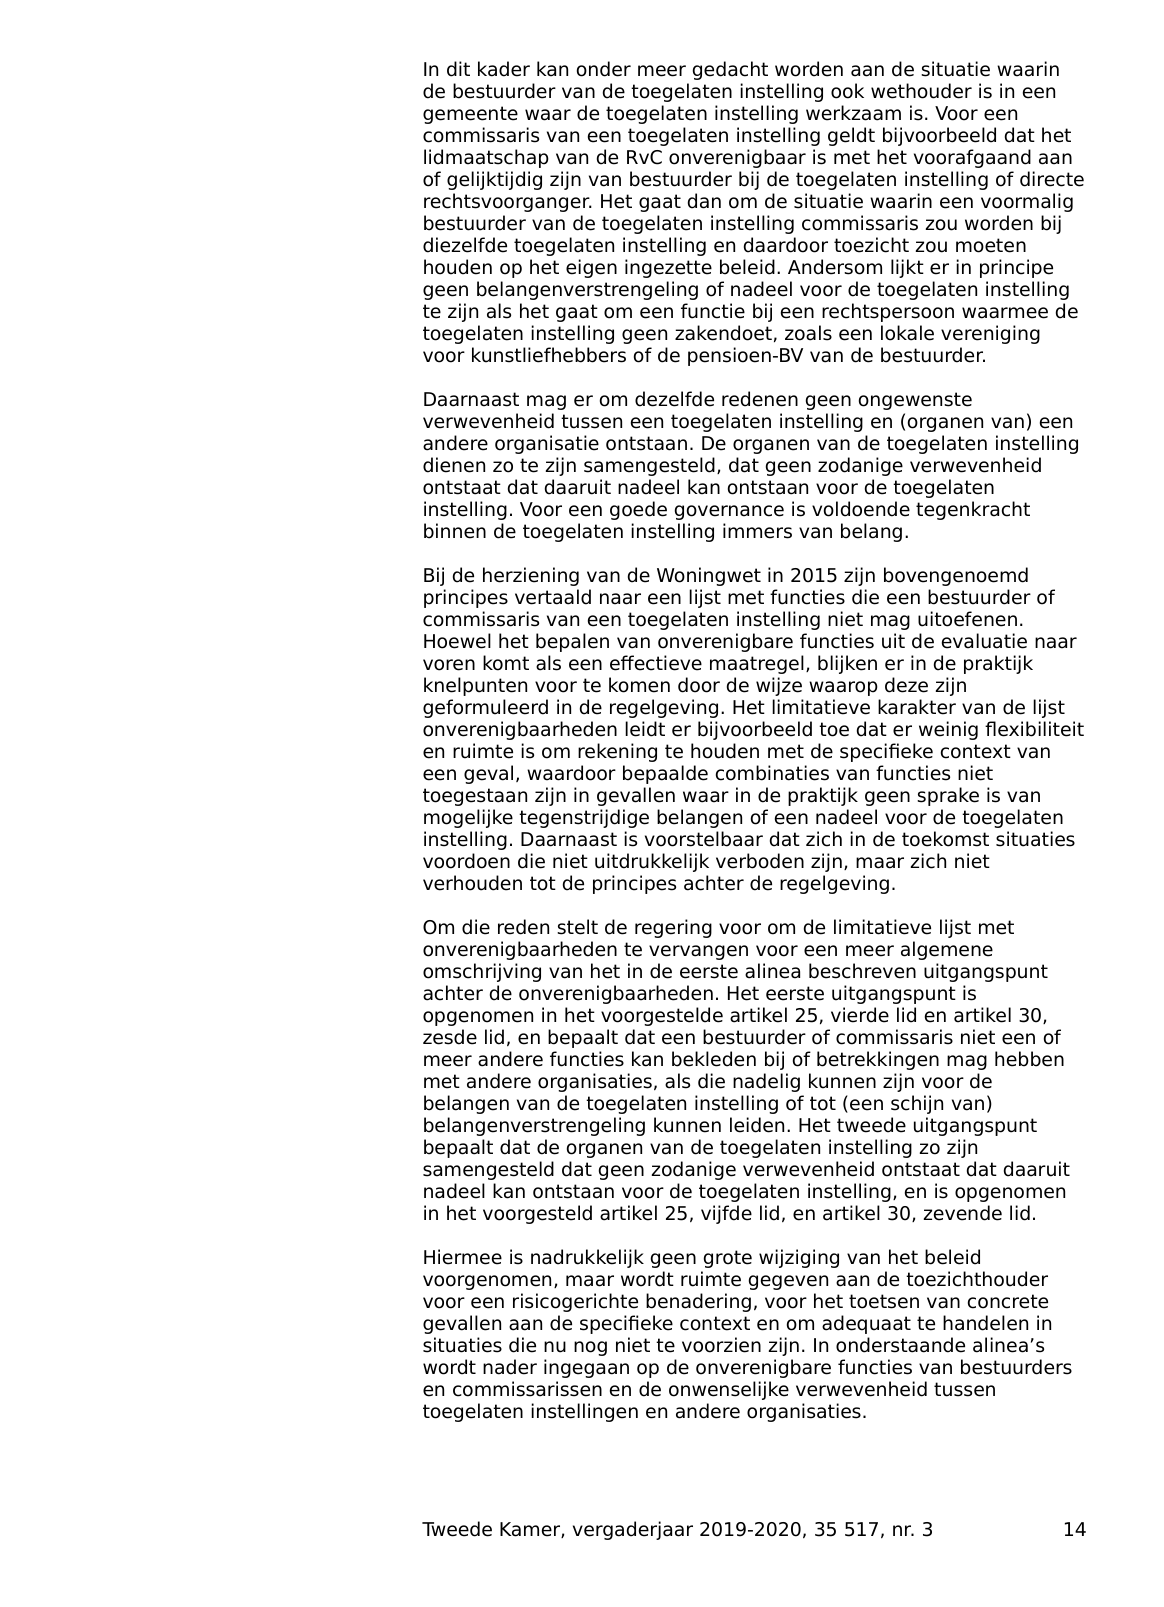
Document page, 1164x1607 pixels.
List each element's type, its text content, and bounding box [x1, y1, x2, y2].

text Daarnaast mag er om dezelfde redenen geen ongewenste verwevenheid tussen een toegelaten instelling en (organen van) een andere organisatie ontstaan. De organen van de toegelaten instelling dienen zo te zijn samengesteld, dat geen zodanige verwevenheid ontstaat dat daaruit nadeel kan ontstaan voor de toegelaten instelling. Voor een goede governance is voldoende tegenkracht binnen de toegelaten instelling immers van belang. [422, 389, 1087, 543]
text Om die reden stelt de regering voor om de limitatieve lijst met onverenigbaarheden te vervangen voor een meer algemene omschrijving van het in de eerste alinea beschreven uitgangspunt achter de onverenigbaarheden. Het eerste uitgangspunt is opgenomen in het voorgestelde artikel 25, vierde lid en artikel 30, zesde lid, en bepaalt dat een bestuurder of commissaris niet een of meer andere functies kan bekleden bij of betrekkingen mag hebben met andere organisaties, als die nadelig kunnen zijn voor de belangen van de toegelaten instelling of tot (een schijn van) belangenverstrengeling kunnen leiden. Het tweede uitgangspunt bepaalt dat de organen van de toegelaten instelling zo zijn samengesteld dat geen zodanige verwevenheid ontstaat dat daaruit nadeel kan ontstaan voor de toegelaten instelling, en is opgenomen in het voorgesteld artikel 25, vijfde lid, en artikel 30, zevende lid. [422, 917, 1087, 1224]
text In dit kader kan onder meer gedacht worden aan de situatie waarin de bestuurder van de toegelaten instelling ook wethouder is in een gemeente waar de toegelaten instelling werkzaam is. Voor een commissaris van een toegelaten instelling geldt bijvoorbeeld dat het lidmaatschap van de RvC onverenigbaar is met het voorafgaand aan of gelijktijdig zijn van bestuurder bij de toegelaten instelling of directe rechtsvoorganger. Het gaat dan om de situatie waarin een voormalig bestuurder van de toegelaten instelling commissaris zou worden bij diezelfde toegelaten instelling en daardoor toezicht zou moeten houden op het eigen ingezette beleid. Andersom lijkt er in principe geen belangenverstrengeling of nadeel voor de toegelaten instelling te zijn als het gaat om een functie bij een rechtspersoon waarmee de toegelaten instelling geen zakendoet, zoals een lokale vereniging voor kunstliefhebbers of de pensioen-BV van de bestuurder. [422, 59, 1087, 367]
text Bij de herziening van de Woningwet in 2015 zijn bovengenoemd principes vertaald naar een lijst met functies die een bestuurder of commissaris van een toegelaten instelling niet mag uitoefenen. Hoewel het bepalen van onverenigbare functies uit de evaluatie naar voren komt als een effectieve maatregel, blijken er in de praktijk knelpunten voor te komen door de wijze waarop deze zijn geformuleerd in de regelgeving. Het limitatieve karakter van de lijst onverenigbaarheden leidt er bijvoorbeeld toe dat er weinig flexibiliteit en ruimte is om rekening te houden met de specifieke context van een geval, waardoor bepaalde combinaties van functies niet toegestaan zijn in gevallen waar in de praktijk geen sprake is van mogelijke tegenstrijdige belangen of een nadeel voor de toegelaten instelling. Daarnaast is voorstelbaar dat zich in de toekomst situaties voordoen die niet uitdrukkelijk verboden zijn, maar zich niet verhouden tot de principes achter de regelgeving. [422, 565, 1087, 895]
text Hiermee is nadrukkelijk geen grote wijziging van het beleid voorgenomen, maar wordt ruimte gegeven aan de toezichthouder voor een risicogerichte benadering, voor het toetsen van concrete gevallen aan de specifieke context en om adequaat te handelen in situaties die nu nog niet te voorzien zijn. In onderstaande alinea’s wordt nader ingegaan op de onverenigbare functies van bestuurders en commissarissen en de onwenselijke verwevenheid tussen toegelaten instellingen en andere organisaties. [422, 1247, 1087, 1423]
